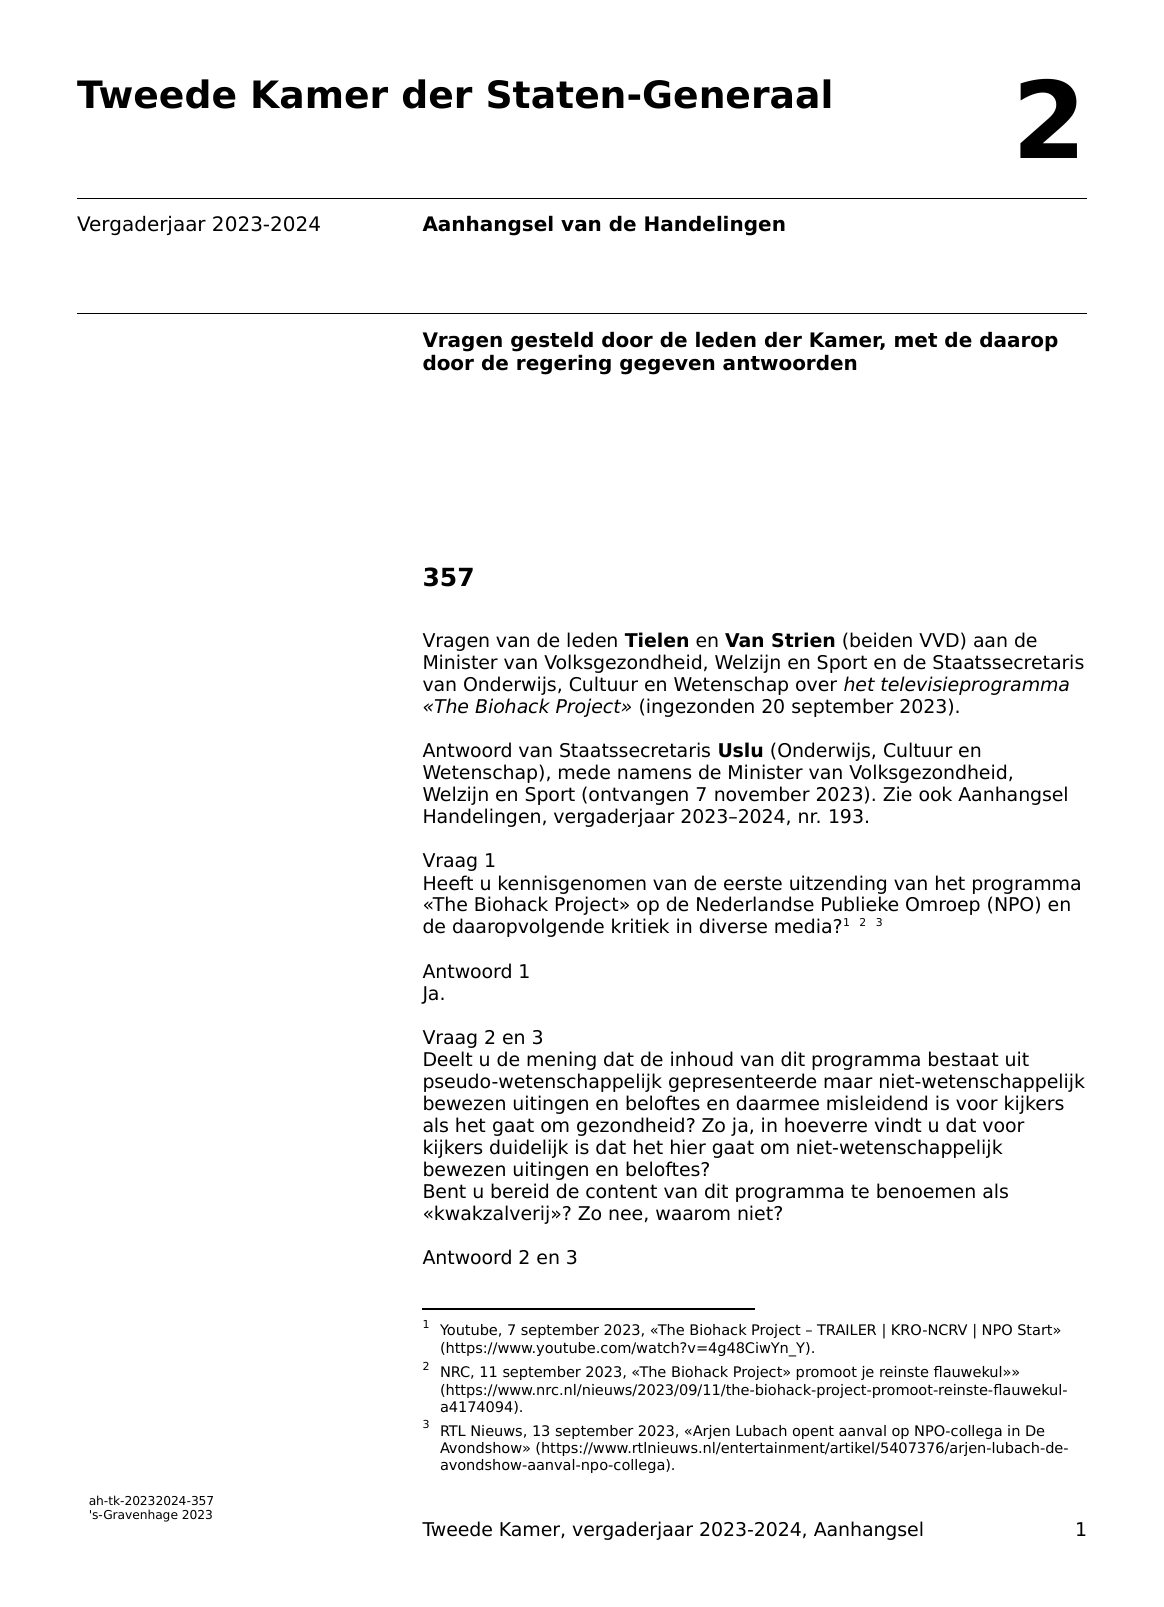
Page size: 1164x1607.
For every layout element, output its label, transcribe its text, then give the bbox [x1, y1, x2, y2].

text Antwoord 1 [422, 961, 1087, 982]
text 's-Gravenhage 2023 [88, 1508, 323, 1522]
text ah-tk-20232024-357 [88, 1494, 323, 1508]
text RTL Nieuws, 13 september 2023, «Arjen Lubach opent aanval op NPO-collega in De Avondshow» (https://www.rtlnieuws.nl/entertainment/artikel/5407376/arjen-lubach-de-avondshow-aanval-npo-collega). [422, 1418, 1087, 1474]
text Heeft u kennisgenomen van de eerste uitzending van het programma «The Biohack Project» op de Nederlandse Publieke Omroep (NPO) en de daaropvolgende kritiek in diverse media? [422, 872, 1087, 938]
table_cell [77, 314, 422, 375]
text Deelt u de mening dat de inhoud van dit programma bestaat uit pseudo-wetenschappelijk gepresenteerde maar niet-wetenschappelijk bewezen uitingen en beloftes en daarmee misleidend is voor kijkers als het gaat om gezondheid? Zo ja, in hoeverre vindt u dat voor kijkers duidelijk is dat het hier gaat om niet-wetenschappelijk bewezen uitingen en beloftes? [422, 1049, 1087, 1181]
text Antwoord 2 en 3 [422, 1247, 1087, 1269]
text Vraag 2 en 3 [422, 1027, 1087, 1049]
table_header 2 [886, 59, 1087, 198]
table_cell Aanhangsel van de Handelingen [422, 199, 1087, 313]
text Antwoord van Staatssecretaris Uslu (Onderwijs, Cultuur en Wetenschap), mede namens de Minister van Volksgezondheid, Welzijn en Sport (ontvangen 7 november 2023). Zie ook Aanhangsel Handelingen, vergaderjaar 2023–2024, nr. 193. [422, 740, 1087, 828]
text Vragen van de leden Tielen en Van Strien (beiden VVD) aan de Minister van Volksgezondheid, Welzijn en Sport en de Staatssecretaris van Onderwijs, Cultuur en Wetenschap over het televisieprogramma «The Biohack Project» (ingezonden 20 september 2023). [422, 630, 1087, 718]
text 357 [422, 563, 1087, 592]
text Vraag 1 [422, 850, 1087, 872]
text NRC, 11 september 2023, «The Biohack Project» promoot je reinste flauwekul»» (https://www.nrc.nl/nieuws/2023/09/11/the-biohack-project-promoot-reinste-flauwekul-a4174094). [422, 1360, 1087, 1416]
text Ja. [422, 982, 1087, 1004]
table_header Tweede Kamer der Staten-Generaal [77, 59, 886, 198]
text Youtube, 7 september 2023, «The Biohack Project – TRAILER | KRO-NCRV | NPO Start» (https://www.youtube.com/watch?v=4g48CiwYn_Y). [422, 1318, 1087, 1357]
table_cell Vergaderjaar 2023-2024 [77, 199, 422, 313]
table_cell Vragen gesteld door de leden der Kamer, met de daarop door de regering gegeven antwoorden [422, 314, 1087, 375]
text Bent u bereid de content van dit programma te benoemen als «kwakzalverij»? Zo nee, waarom niet? [422, 1181, 1087, 1224]
